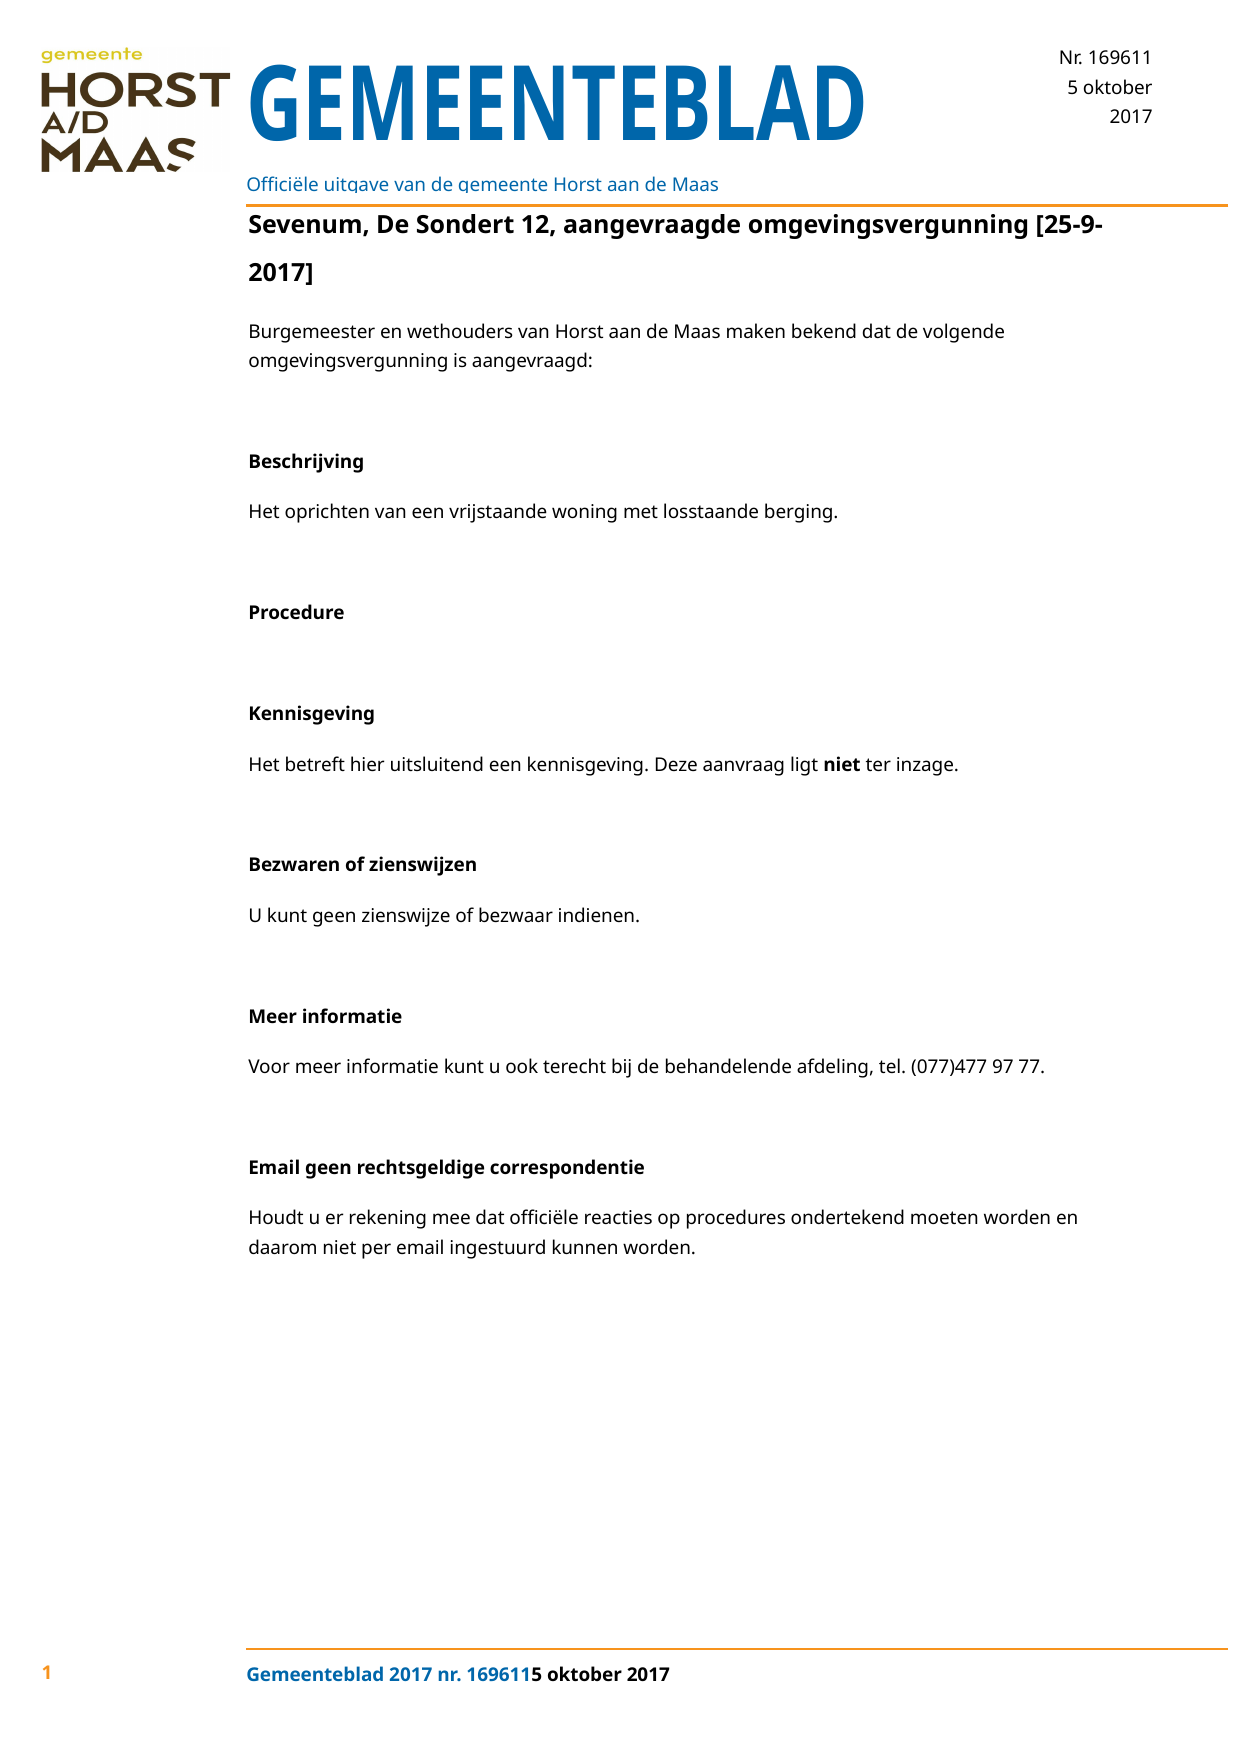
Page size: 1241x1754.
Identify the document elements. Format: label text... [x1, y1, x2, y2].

text Houdt u er rekening mee dat officiële reacties op procedures ondertekend moeten worden en daarom niet per email ingestuurd kunnen worden. [248, 1204, 1152, 1260]
text Beschrijving [248, 448, 1152, 474]
text Het betreft hier uitsluitend een kennisgeving. Deze aanvraag ligt niet ter inzage. [248, 751, 1152, 777]
text Procedure [248, 599, 1152, 625]
text Email geen rechtsgeldige correspondentie [248, 1154, 1152, 1180]
text Kennisgeving [248, 700, 1152, 726]
text Burgemeester en wethouders van Horst aan de Maas maken bekend dat de volgende omgevingsvergunning is aangevraagd: [248, 318, 1152, 373]
text U kunt geen zienswijze of bezwaar indienen. [248, 902, 1152, 928]
text Voor meer informatie kunt u ook terecht bij de behandelende afdeling, tel. (077)477 97 77. [248, 1053, 1152, 1079]
text Meer informatie [248, 1003, 1152, 1029]
text Het oprichten van een vrijstaande woning met losstaande berging. [248, 499, 1152, 524]
text Sevenum, De Sondert 12, aangevraagde omgevingsvergunning [25-9-2017] [248, 207, 1152, 288]
picture [41, 47, 231, 172]
text Bezwaren of zienswijzen [248, 852, 1152, 877]
